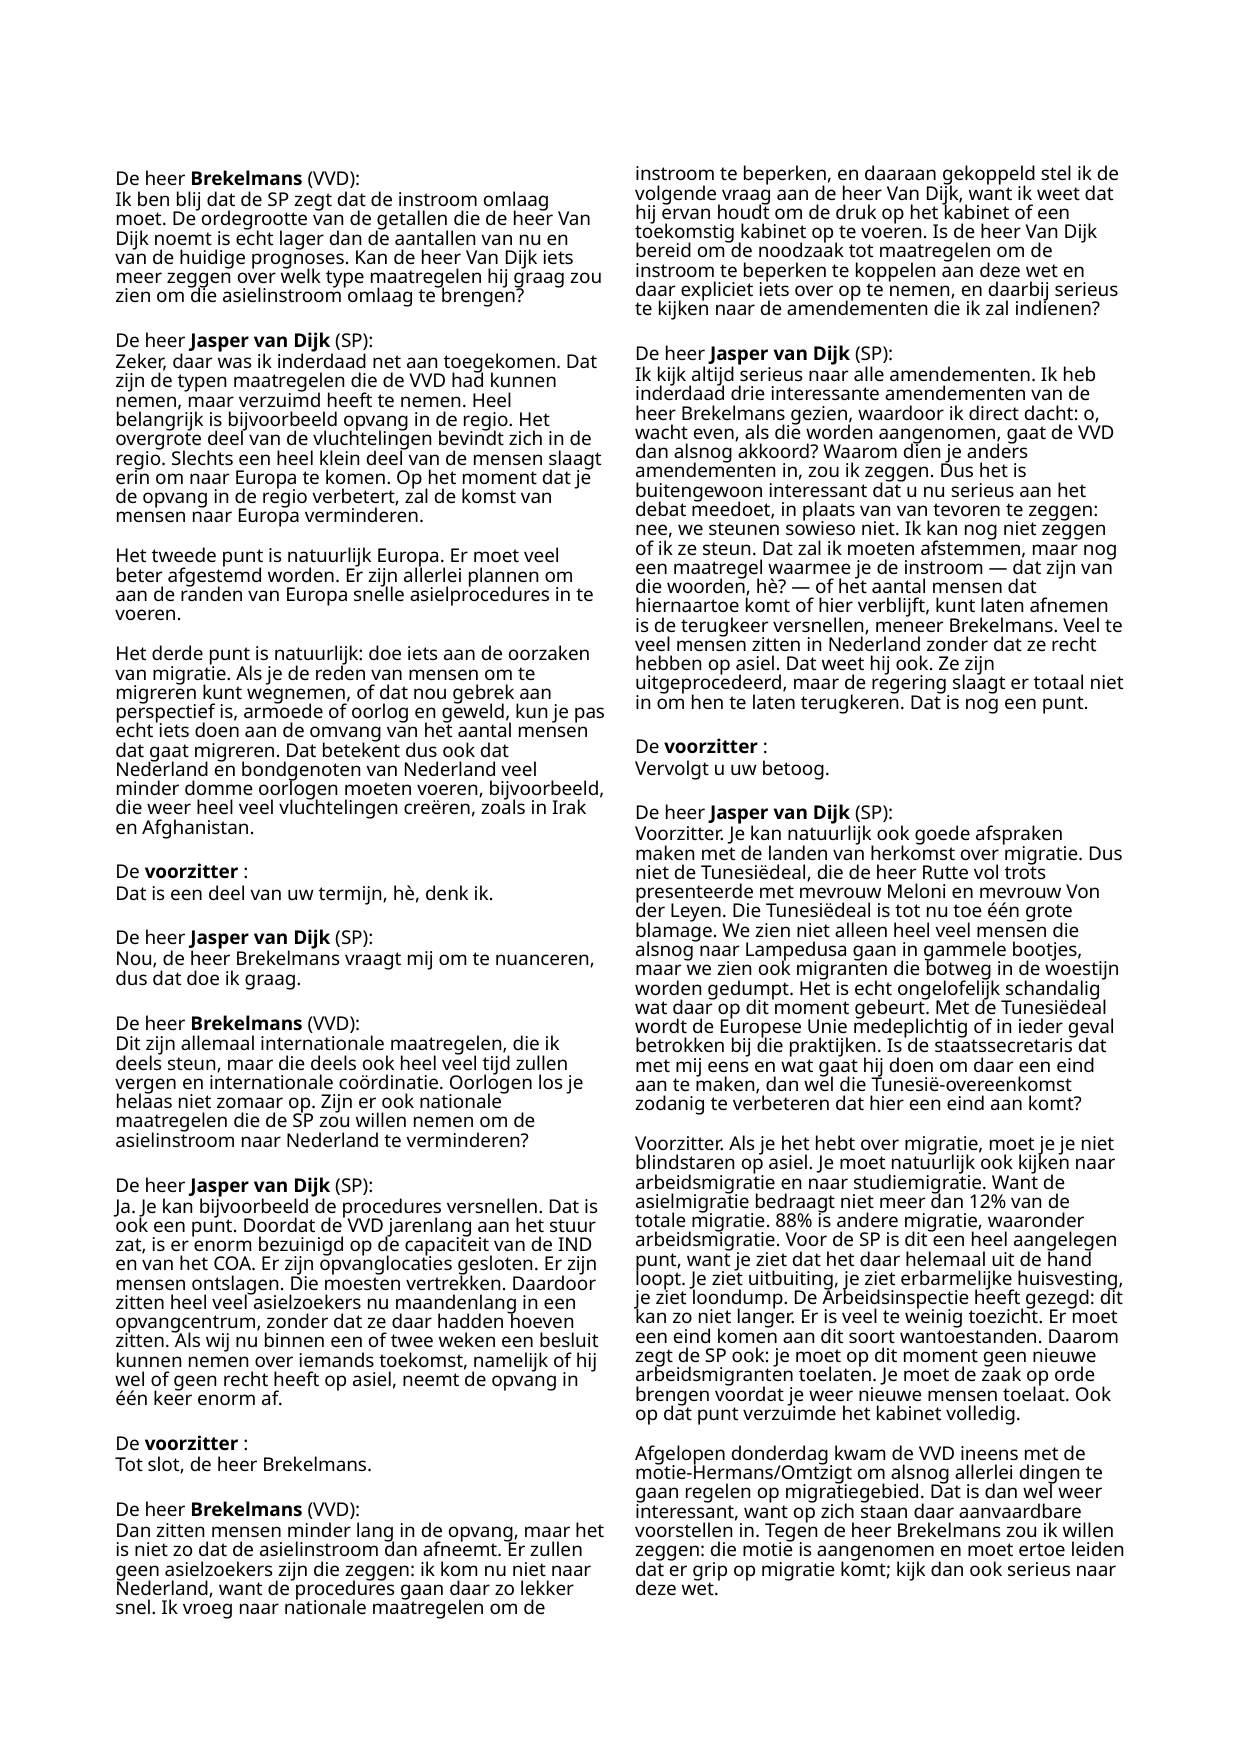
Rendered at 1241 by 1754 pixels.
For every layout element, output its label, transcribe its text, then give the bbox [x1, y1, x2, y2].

text Nou, de heer Brekelmans vraagt mij om te nuanceren, dus dat doe ik graag. [115, 950, 605, 989]
text De heer Jasper van Dijk (SP): [115, 924, 605, 950]
text Vervolgt u uw betoog. [635, 759, 1125, 779]
text De heer Jasper van Dijk (SP): [115, 327, 605, 353]
text De heer Jasper van Dijk (SP): [635, 799, 1125, 825]
text De voorzitter : [115, 1430, 605, 1456]
text Ik ben blij dat de SP zegt dat de instroom omlaag moet. De ordegrootte van de getallen die de heer Van Dijk noemt is echt lager dan de aantallen van nu en van de huidige prognoses. Kan de heer Van Dijk iets meer zeggen over welk type maatregelen hij graag zou zien om die asielinstroom omlaag te brengen? [115, 191, 605, 307]
text Voorzitter. Je kan natuurlijk ook goede afspraken maken met de landen van herkomst over migratie. Dus niet de Tunesiëdeal, die de heer Rutte vol trots presenteerde met mevrouw Meloni en mevrouw Von der Leyen. Die Tunesiëdeal is tot nu toe één grote blamage. We zien niet alleen heel veel mensen die alsnog naar Lampedusa gaan in gammele bootjes, maar we zien ook migranten die botweg in de woestijn worden gedumpt. Het is echt ongelofelijk schandalig wat daar op dit moment gebeurt. Met de Tunesiëdeal wordt de Europese Unie medeplichtig of in ieder geval betrokken bij die praktijken. Is de staatssecretaris dat met mij eens en wat gaat hij doen om daar een eind aan te maken, dan wel die Tunesië-overeenkomst zodanig te verbeteren dat hier een eind aan komt? [635, 825, 1125, 1114]
text Voorzitter. Als je het hebt over migratie, moet je je niet blindstaren op asiel. Je moet natuurlijk ook kijken naar arbeidsmigratie en naar studiemigratie. Want de asielmigratie bedraagt niet meer dan 12% van de totale migratie. 88% is andere migratie, waaronder arbeidsmigratie. Voor de SP is dit een heel aangelegen punt, want je ziet dat het daar helemaal uit de hand loopt. Je ziet uitbuiting, je ziet erbarmelijke huisvesting, je ziet loondump. De Arbeidsinspectie heeft gezegd: dit kan zo niet langer. Er is veel te weinig toezicht. Er moet een eind komen aan dit soort wantoestanden. Daarom zegt de SP ook: je moet op dit moment geen nieuwe arbeidsmigranten toelaten. Je moet de zaak op orde brengen voordat je weer nieuwe mensen toelaat. Ook op dat punt verzuimde het kabinet volledig. [635, 1135, 1125, 1424]
text Zeker, daar was ik inderdaad net aan toegekomen. Dat zijn de typen maatregelen die de VVD had kunnen nemen, maar verzuimd heeft te nemen. Heel belangrijk is bijvoorbeeld opvang in de regio. Het overgrote deel van de vluchtelingen bevindt zich in de regio. Slechts een heel klein deel van de mensen slaagt erin om naar Europa te komen. Op het moment dat je de opvang in de regio verbetert, zal de komst van mensen naar Europa verminderen. [115, 353, 605, 527]
text De heer Brekelmans (VVD): [115, 1010, 605, 1035]
text Dan zitten mensen minder lang in de opvang, maar het is niet zo dat de asielinstroom dan afneemt. Er zullen geen asielzoekers zijn die zeggen: ik kom nu niet naar Nederland, want de procedures gaan daar zo lekker snel. Ik vroeg naar nationale maatregelen om de [115, 1522, 605, 1618]
text Het tweede punt is natuurlijk Europa. Er moet veel beter afgestemd worden. Er zijn allerlei plannen om aan de randen van Europa snelle asielprocedures in te voeren. [115, 547, 605, 624]
text De heer Brekelmans (VVD): [115, 1496, 605, 1522]
text De heer Jasper van Dijk (SP): [635, 340, 1125, 366]
text De heer Jasper van Dijk (SP): [115, 1172, 605, 1198]
text Ik kijk altijd serieus naar alle amendementen. Ik heb inderdaad drie interessante amendementen van de heer Brekelmans gezien, waardoor ik direct dacht: o, wacht even, als die worden aangenomen, gaat de VVD dan alsnog akkoord? Waarom dien je anders amendementen in, zou ik zeggen. Dus het is buitengewoon interessant dat u nu serieus aan het debat meedoet, in plaats van van tevoren te zeggen: nee, we steunen sowieso niet. Ik kan nog niet zeggen of ik ze steun. Dat zal ik moeten afstemmen, maar nog een maatregel waarmee je de instroom — dat zijn van die woorden, hè? — of het aantal mensen dat hiernaartoe komt of hier verblijft, kunt laten afnemen is de terugkeer versnellen, meneer Brekelmans. Veel te veel mensen zitten in Nederland zonder dat ze recht hebben op asiel. Dat weet hij ook. Ze zijn uitgeprocedeerd, maar de regering slaagt er totaal niet in om hen te laten terugkeren. Dat is nog een punt. [635, 366, 1125, 713]
text De heer Brekelmans (VVD): [115, 165, 605, 191]
text Dat is een deel van uw termijn, hè, denk ik. [115, 884, 605, 904]
text Ja. Je kan bijvoorbeeld de procedures versnellen. Dat is ook een punt. Doordat de VVD jarenlang aan het stuur zat, is er enorm bezuinigd op de capaciteit van de IND en van het COA. Er zijn opvanglocaties gesloten. Er zijn mensen ontslagen. Die moesten vertrekken. Daardoor zitten heel veel asielzoekers nu maandenlang in een opvangcentrum, zonder dat ze daar hadden hoeven zitten. Als wij nu binnen een of twee weken een besluit kunnen nemen over iemands toekomst, namelijk of hij wel of geen recht heeft op asiel, neemt de opvang in één keer enorm af. [115, 1198, 605, 1409]
text Het derde punt is natuurlijk: doe iets aan de oorzaken van migratie. Als je de reden van mensen om te migreren kunt wegnemen, of dat nou gebrek aan perspectief is, armoede of oorlog en geweld, kun je pas echt iets doen aan de omvang van het aantal mensen dat gaat migreren. Dat betekent dus ook dat Nederland en bondgenoten van Nederland veel minder domme oorlogen moeten voeren, bijvoorbeeld, die weer heel veel vluchtelingen creëren, zoals in Irak en Afghanistan. [115, 645, 605, 838]
text Afgelopen donderdag kwam de VVD ineens met de motie-Hermans/Omtzigt om alsnog allerlei dingen te gaan regelen op migratiegebied. Dat is dan wel weer interessant, want op zich staan daar aanvaardbare voorstellen in. Tegen de heer Brekelmans zou ik willen zeggen: die motie is aangenomen en moet ertoe leiden dat er grip op migratie komt; kijk dan ook serieus naar deze wet. [635, 1445, 1125, 1599]
text De voorzitter : [115, 859, 605, 884]
text Dit zijn allemaal internationale maatregelen, die ik deels steun, maar die deels ook heel veel tijd zullen vergen en internationale coördinatie. Oorlogen los je helaas niet zomaar op. Zijn er ook nationale maatregelen die de SP zou willen nemen om de asielinstroom naar Nederland te verminderen? [115, 1035, 605, 1151]
text instroom te beperken, en daaraan gekoppeld stel ik de volgende vraag aan de heer Van Dijk, want ik weet dat hij ervan houdt om de druk op het kabinet of een toekomstig kabinet op te voeren. Is de heer Van Dijk bereid om de noodzaak tot maatregelen om de instroom te beperken te koppelen aan deze wet en daar expliciet iets over op te nemen, en daarbij serieus te kijken naar de amendementen die ik zal indienen? [635, 165, 1125, 319]
text De voorzitter : [635, 734, 1125, 759]
text Tot slot, de heer Brekelmans. [115, 1456, 605, 1475]
